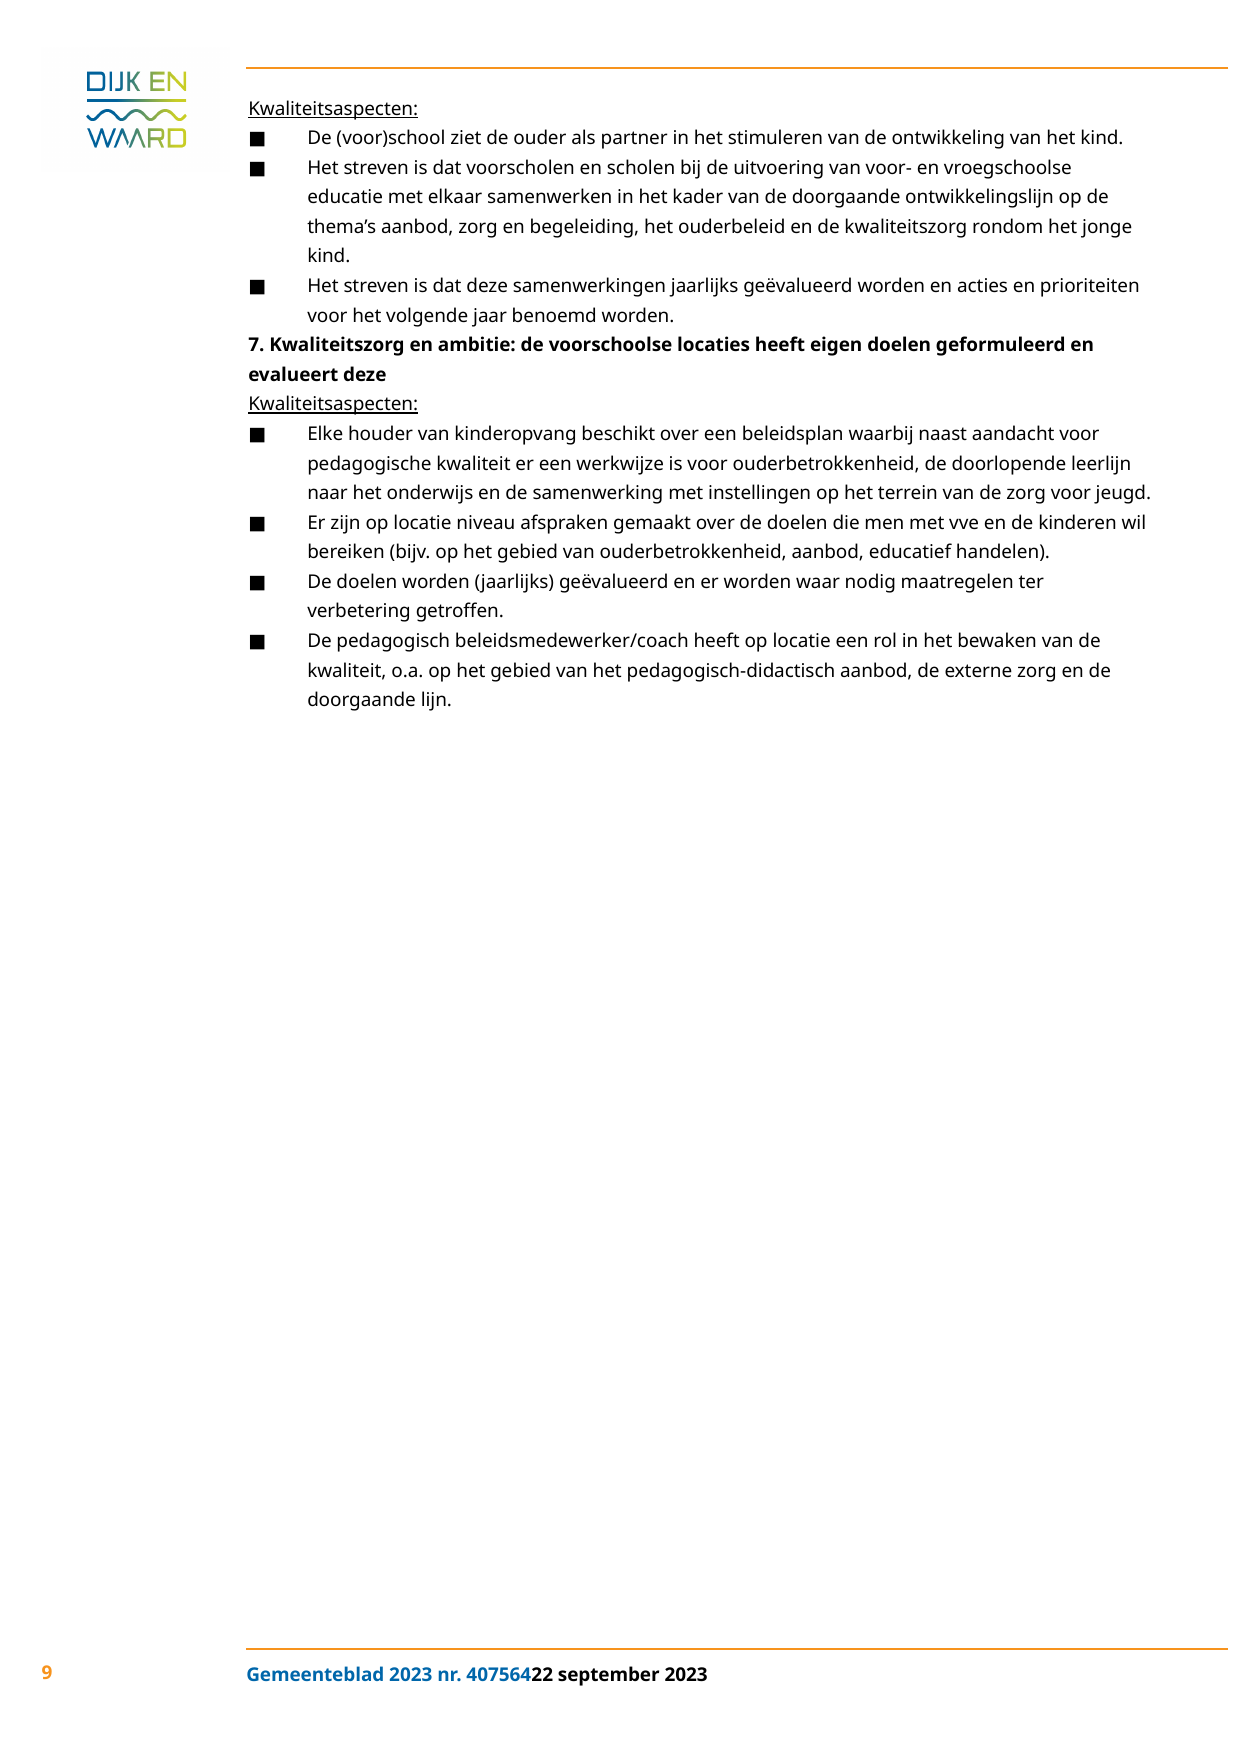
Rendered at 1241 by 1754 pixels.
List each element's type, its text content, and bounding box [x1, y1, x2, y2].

list Elke houder van kinderopvang beschikt over een beleidsplan waarbij naast aandacht voor pedagogische kwaliteit er een werkwijze is voor ouderbetrokkenheid, de doorlopende leerlijn naar het onderwijs en de samenwerking met instellingen op het terrein van de zorg voor jeugd. [248, 420, 1152, 505]
list De pedagogisch beleidsmedewerker/coach heeft op locatie een rol in het bewaken van de kwaliteit, o.a. op het gebied van het pedagogisch-didactisch aanbod, de externe zorg en de doorgaande lijn. [248, 627, 1152, 712]
text Kwaliteitsaspecten: [248, 95, 1152, 121]
list Er zijn op locatie niveau afspraken gemaakt over de doelen die men met vve en de kinderen wil bereiken (bijv. op het gebied van ouderbetrokkenheid, aanbod, educatief handelen). [248, 509, 1152, 564]
list De (voor)school ziet de ouder als partner in het stimuleren van de ontwikkeling van het kind. [248, 124, 1152, 150]
text Kwaliteitsaspecten: [248, 391, 1152, 416]
list De doelen worden (jaarlijks) geëvalueerd en er worden waar nodig maatregelen ter verbetering getroffen. [248, 568, 1152, 623]
text 7. Kwaliteitszorg en ambitie: de voorschoolse locaties heeft eigen doelen geformuleerd en evalueert deze [248, 331, 1152, 387]
list Het streven is dat deze samenwerkingen jaarlijks geëvalueerd worden en acties en prioriteiten voor het volgende jaar benoemd worden. [248, 272, 1152, 328]
list Het streven is dat voorscholen en scholen bij de uitvoering van voor- en vroegschoolse educatie met elkaar samenwerken in het kader van de doorgaande ontwikkelingslijn op de thema’s aanbod, zorg en begeleiding, het ouderbeleid en de kwaliteitszorg rondom het jonge kind. [248, 154, 1152, 268]
picture [41, 47, 231, 172]
